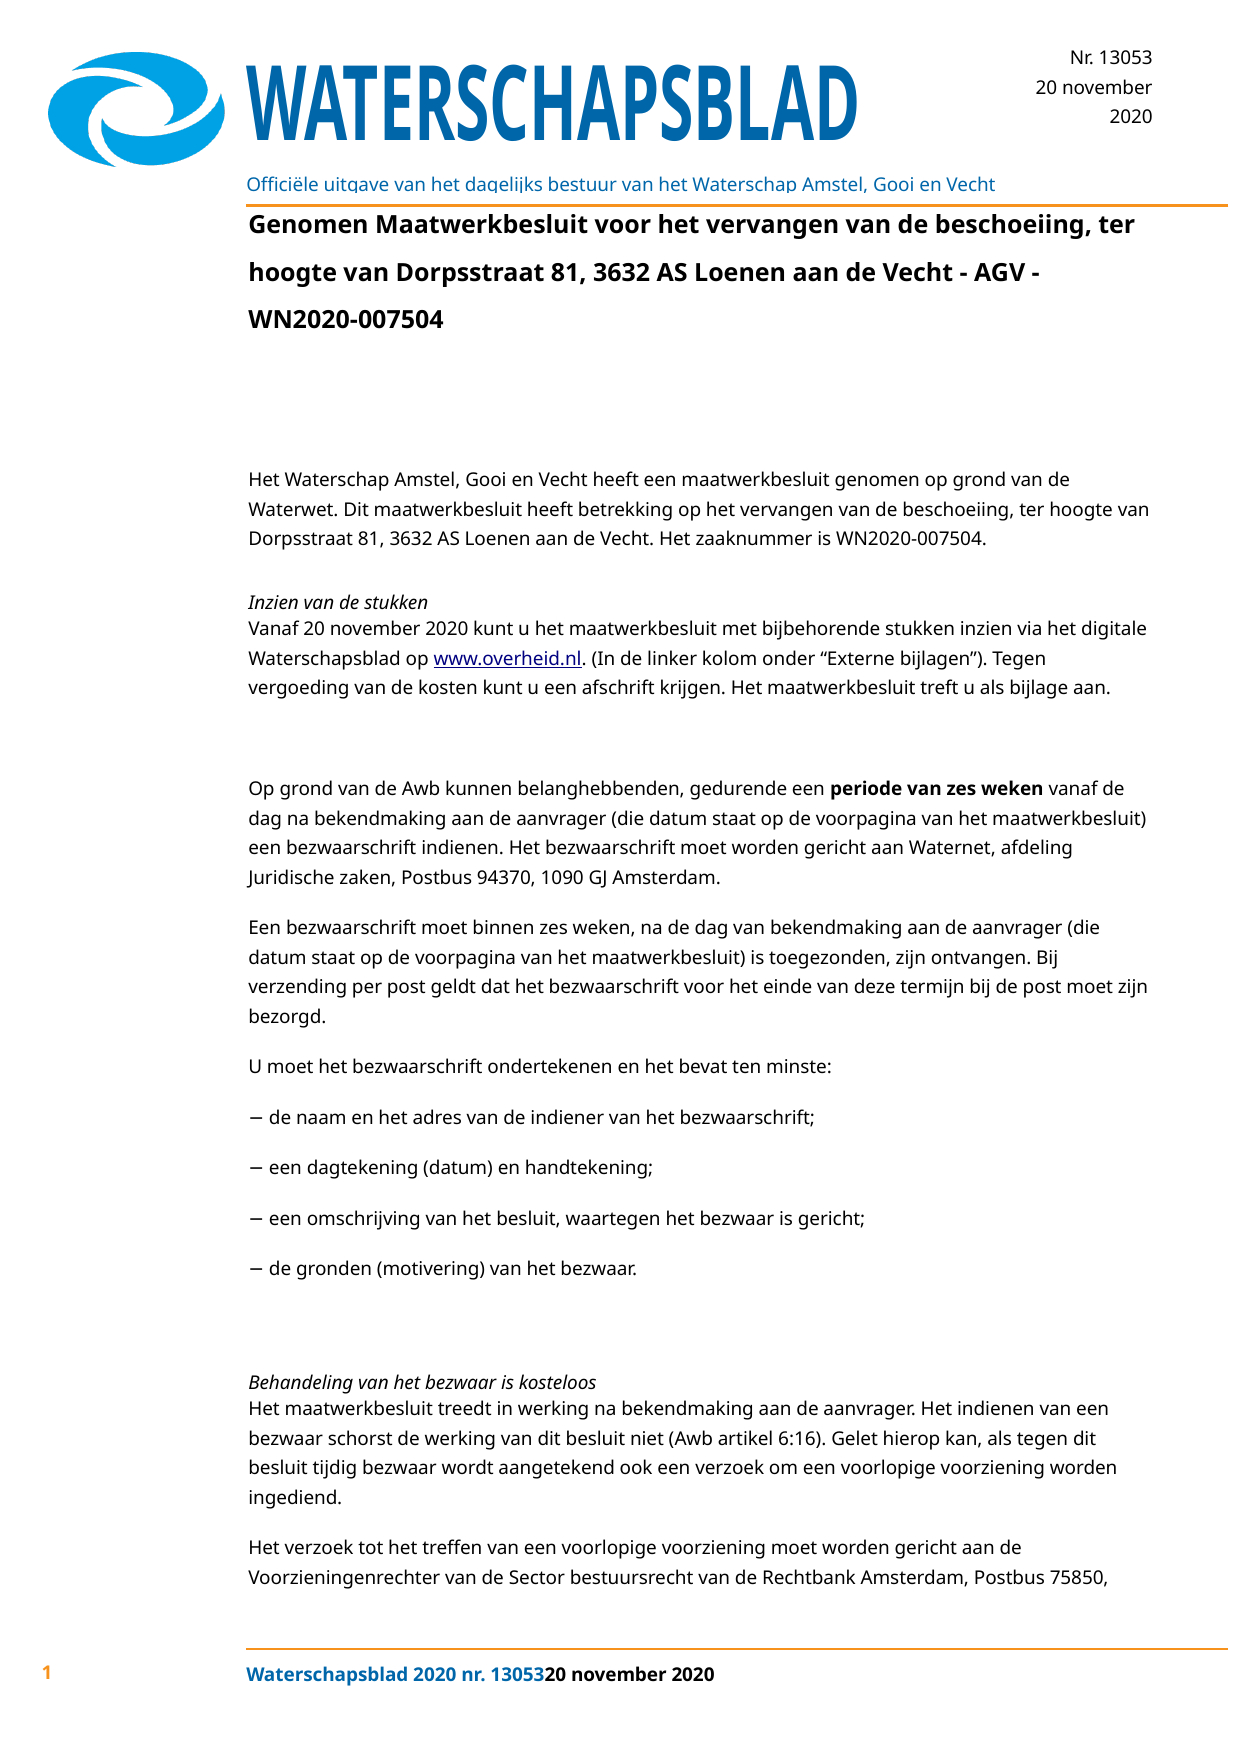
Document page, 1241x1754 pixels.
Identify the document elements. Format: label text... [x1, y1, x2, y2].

text − de naam en het adres van de indiener van het bezwaarschrift; [248, 1104, 1152, 1130]
text Het maatwerkbesluit treedt in werking na bekendmaking aan de aanvrager. Het indienen van een bezwaar schorst de werking van dit besluit niet (Awb artikel 6:16). Gelet hierop kan, als tegen dit besluit tijdig bezwaar wordt aangetekend ook een verzoek om een voorlopige voorziening worden ingediend. [248, 1395, 1152, 1510]
text U moet het bezwaarschrift ondertekenen en het bevat ten minste: [248, 1053, 1152, 1079]
text Een bezwaarschrift moet binnen zes weken, na de dag van bekendmaking aan de aanvrager (die datum staat op de voorpagina van het maatwerkbesluit) is toegezonden, zijn ontvangen. Bij verzending per post geldt dat het bezwaarschrift voor het einde van deze termijn bij de post moet zijn bezorgd. [248, 914, 1152, 1029]
text Het Waterschap Amstel, Gooi en Vecht heeft een maatwerkbesluit genomen op grond van de Waterwet. Dit maatwerkbesluit heeft betrekking op het vervangen van de beschoeiing, ter hoogte van Dorpsstraat 81, 3632 AS Loenen aan de Vecht. Het zaaknummer is WN2020-007504. [248, 466, 1152, 551]
text Genomen Maatwerkbesluit voor het vervangen van de beschoeiing, ter hoogte van Dorpsstraat 81, 3632 AS Loenen aan de Vecht - AGV - WN2020-007504 [248, 207, 1152, 336]
text − een omschrijving van het besluit, waartegen het bezwaar is gericht; [248, 1205, 1152, 1231]
text Vanaf 20 november 2020 kunt u het maatwerkbesluit met bijbehorende stukken inzien via het digitale Waterschapsblad op www.overheid.nl. (In de linker kolom onder “Externe bijlagen”). Tegen vergoeding van de kosten kunt u een afschrift krijgen. Het maatwerkbesluit treft u als bijlage aan. [248, 615, 1152, 700]
picture [41, 47, 231, 172]
text − een dagtekening (datum) en handtekening; [248, 1154, 1152, 1180]
text Het verzoek tot het treffen van een voorlopige voorziening moet worden gericht aan de Voorzieningenrechter van de Sector bestuursrecht van de Rechtbank Amsterdam, Postbus 75850, [248, 1534, 1152, 1590]
text Inzien van de stukken [248, 589, 1152, 615]
text Op grond van de Awb kunnen belanghebbenden, gedurende een periode van zes weken vanaf de dag na bekendmaking aan de aanvrager (die datum staat op de voorpagina van het maatwerkbesluit) een bezwaarschrift indienen. Het bezwaarschrift moet worden gericht aan Waternet, afdeling Juridische zaken, Postbus 94370, 1090 GJ Amsterdam. [248, 775, 1152, 890]
text − de gronden (motivering) van het bezwaar. [248, 1255, 1152, 1281]
text Behandeling van het bezwaar is kosteloos [248, 1369, 1152, 1395]
